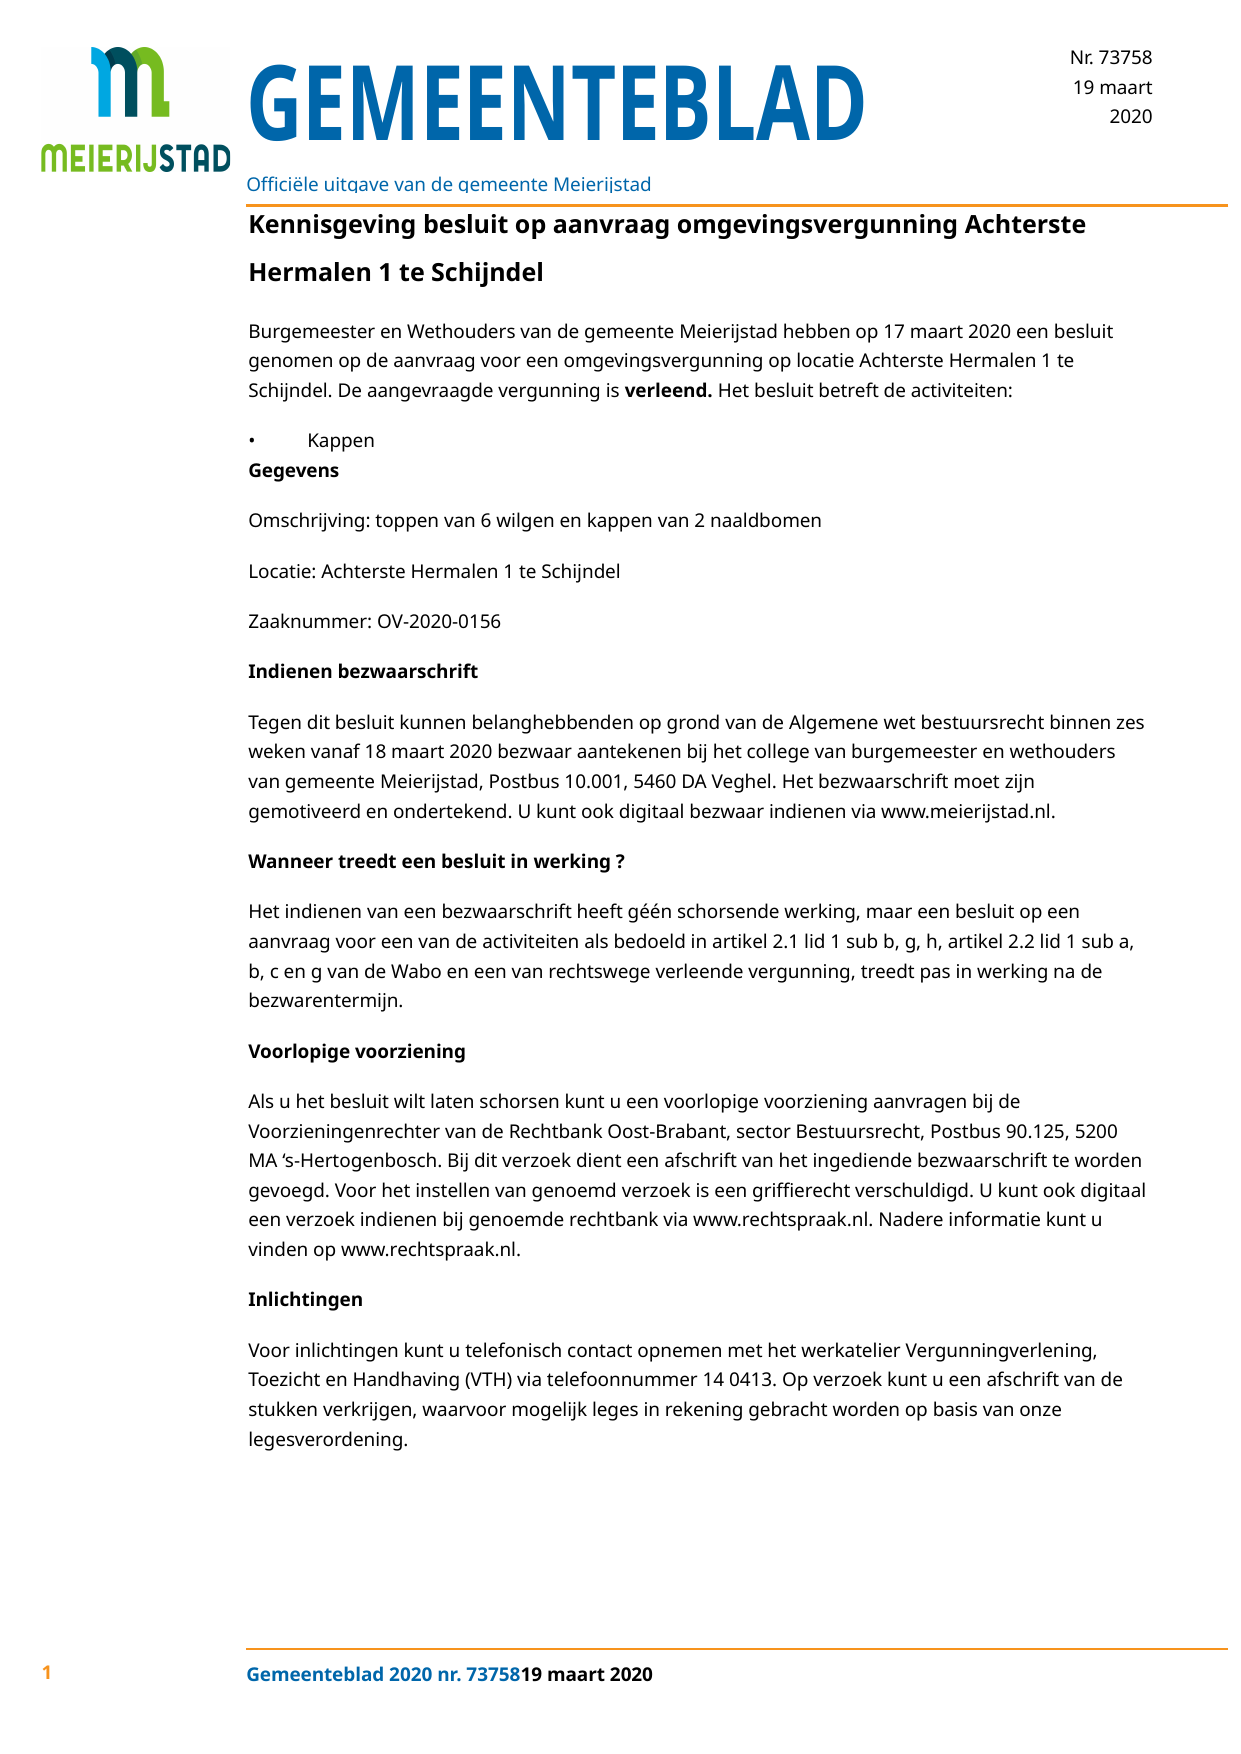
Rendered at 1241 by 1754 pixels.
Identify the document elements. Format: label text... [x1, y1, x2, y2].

text Het indienen van een bezwaarschrift heeft géén schorsende werking, maar een besluit op een aanvraag voor een van de activiteiten als bedoeld in artikel 2.1 lid 1 sub b, g, h, artikel 2.2 lid 1 sub a, b, c en g van de Wabo en een van rechtswege verleende vergunning, treedt pas in werking na de bezwarentermijn. [248, 899, 1152, 1013]
text Tegen dit besluit kunnen belanghebbenden op grond van de Algemene wet bestuursrecht binnen zes weken vanaf 18 maart 2020 bezwaar aantekenen bij het college van burgemeester en wethouders van gemeente Meierijstad, Postbus 10.001, 5460 DA Veghel. Het bezwaarschrift moet zijn gemotiveerd en ondertekend. U kunt ook digitaal bezwaar indienen via www.meierijstad.nl. [248, 709, 1152, 824]
text Wanneer treedt een besluit in werking ? [248, 848, 1152, 874]
picture [41, 47, 231, 172]
text Voorlopige voorziening [248, 1038, 1152, 1064]
text Als u het besluit wilt laten schorsen kunt u een voorlopige voorziening aanvragen bij de Voorzieningenrechter van de Rechtbank Oost-Brabant, sector Bestuursrecht, Postbus 90.125, 5200 MA ‘s-Hertogenbosch. Bij dit verzoek dient een afschrift van het ingediende bezwaarschrift te worden gevoegd. Voor het instellen van genoemd verzoek is een griffierecht verschuldigd. U kunt ook digitaal een verzoek indienen bij genoemde rechtbank via www.rechtspraak.nl. Nadere informatie kunt u vinden op www.rechtspraak.nl. [248, 1088, 1152, 1262]
text Locatie: Achterste Hermalen 1 te Schijndel [248, 558, 1152, 584]
text Indienen bezwaarschrift [248, 659, 1152, 684]
text Inlichtingen [248, 1287, 1152, 1312]
text Burgemeester en Wethouders van de gemeente Meierijstad hebben op 17 maart 2020 een besluit genomen op de aanvraag voor een omgevingsvergunning op locatie Achterste Hermalen 1 te Schijndel. De aangevraagde vergunning is verleend. Het besluit betreft de activiteiten: [248, 318, 1152, 403]
text Gegevens [248, 457, 1152, 483]
text Omschrijving: toppen van 6 wilgen en kappen van 2 naaldbomen [248, 507, 1152, 533]
text Voor inlichtingen kunt u telefonisch contact opnemen met het werkatelier Vergunningverlening, Toezicht en Handhaving (VTH) via telefoonnummer 14 0413. Op verzoek kunt u een afschrift van de stukken verkrijgen, waarvoor mogelijk leges in rekening gebracht worden op basis van onze legesverordening. [248, 1337, 1152, 1452]
list Kappen [248, 427, 1152, 453]
text Zaaknummer: OV-2020-0156 [248, 608, 1152, 634]
text Kennisgeving besluit op aanvraag omgevingsvergunning Achterste Hermalen 1 te Schijndel [248, 207, 1152, 288]
